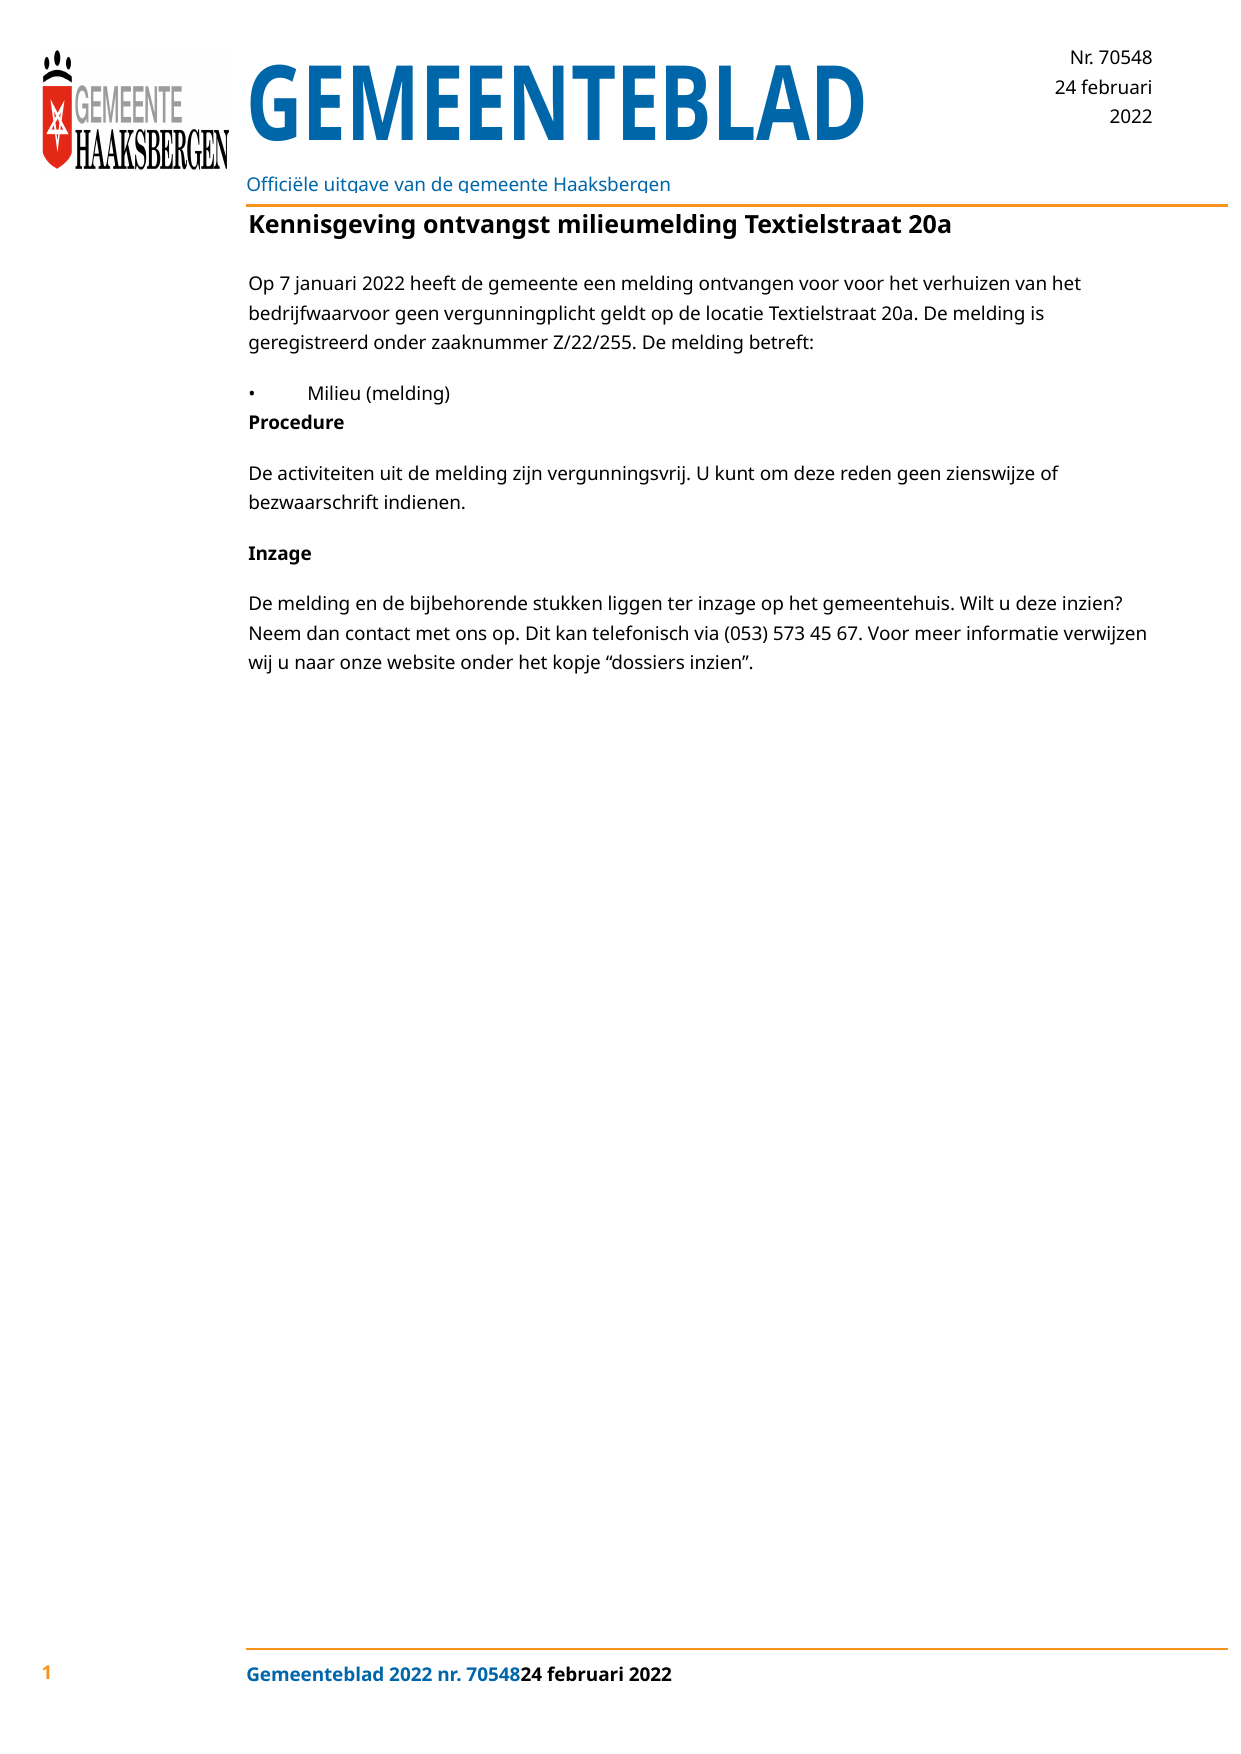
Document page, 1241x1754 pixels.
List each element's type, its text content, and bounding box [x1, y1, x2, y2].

text Kennisgeving ontvangst milieumelding Textielstraat 20a [248, 207, 1152, 241]
picture [41, 47, 231, 172]
text Procedure [248, 409, 1152, 435]
text De activiteiten uit de melding zijn vergunningsvrij. U kunt om deze reden geen zienswijze of bezwaarschrift indienen. [248, 460, 1152, 515]
text Op 7 januari 2022 heeft de gemeente een melding ontvangen voor voor het verhuizen van het bedrijfwaarvoor geen vergunningplicht geldt op de locatie Textielstraat 20a. De melding is geregistreerd onder zaaknummer Z/22/255. De melding betreft: [248, 270, 1152, 355]
text De melding en de bijbehorende stukken liggen ter inzage op het gemeentehuis. Wilt u deze inzien? Neem dan contact met ons op. Dit kan telefonisch via (053) 573 45 67. Voor meer informatie verwijzen wij u naar onze website onder het kopje “dossiers inzien”. [248, 590, 1152, 675]
text Inzage [248, 540, 1152, 566]
list Milieu (melding) [248, 380, 1152, 406]
